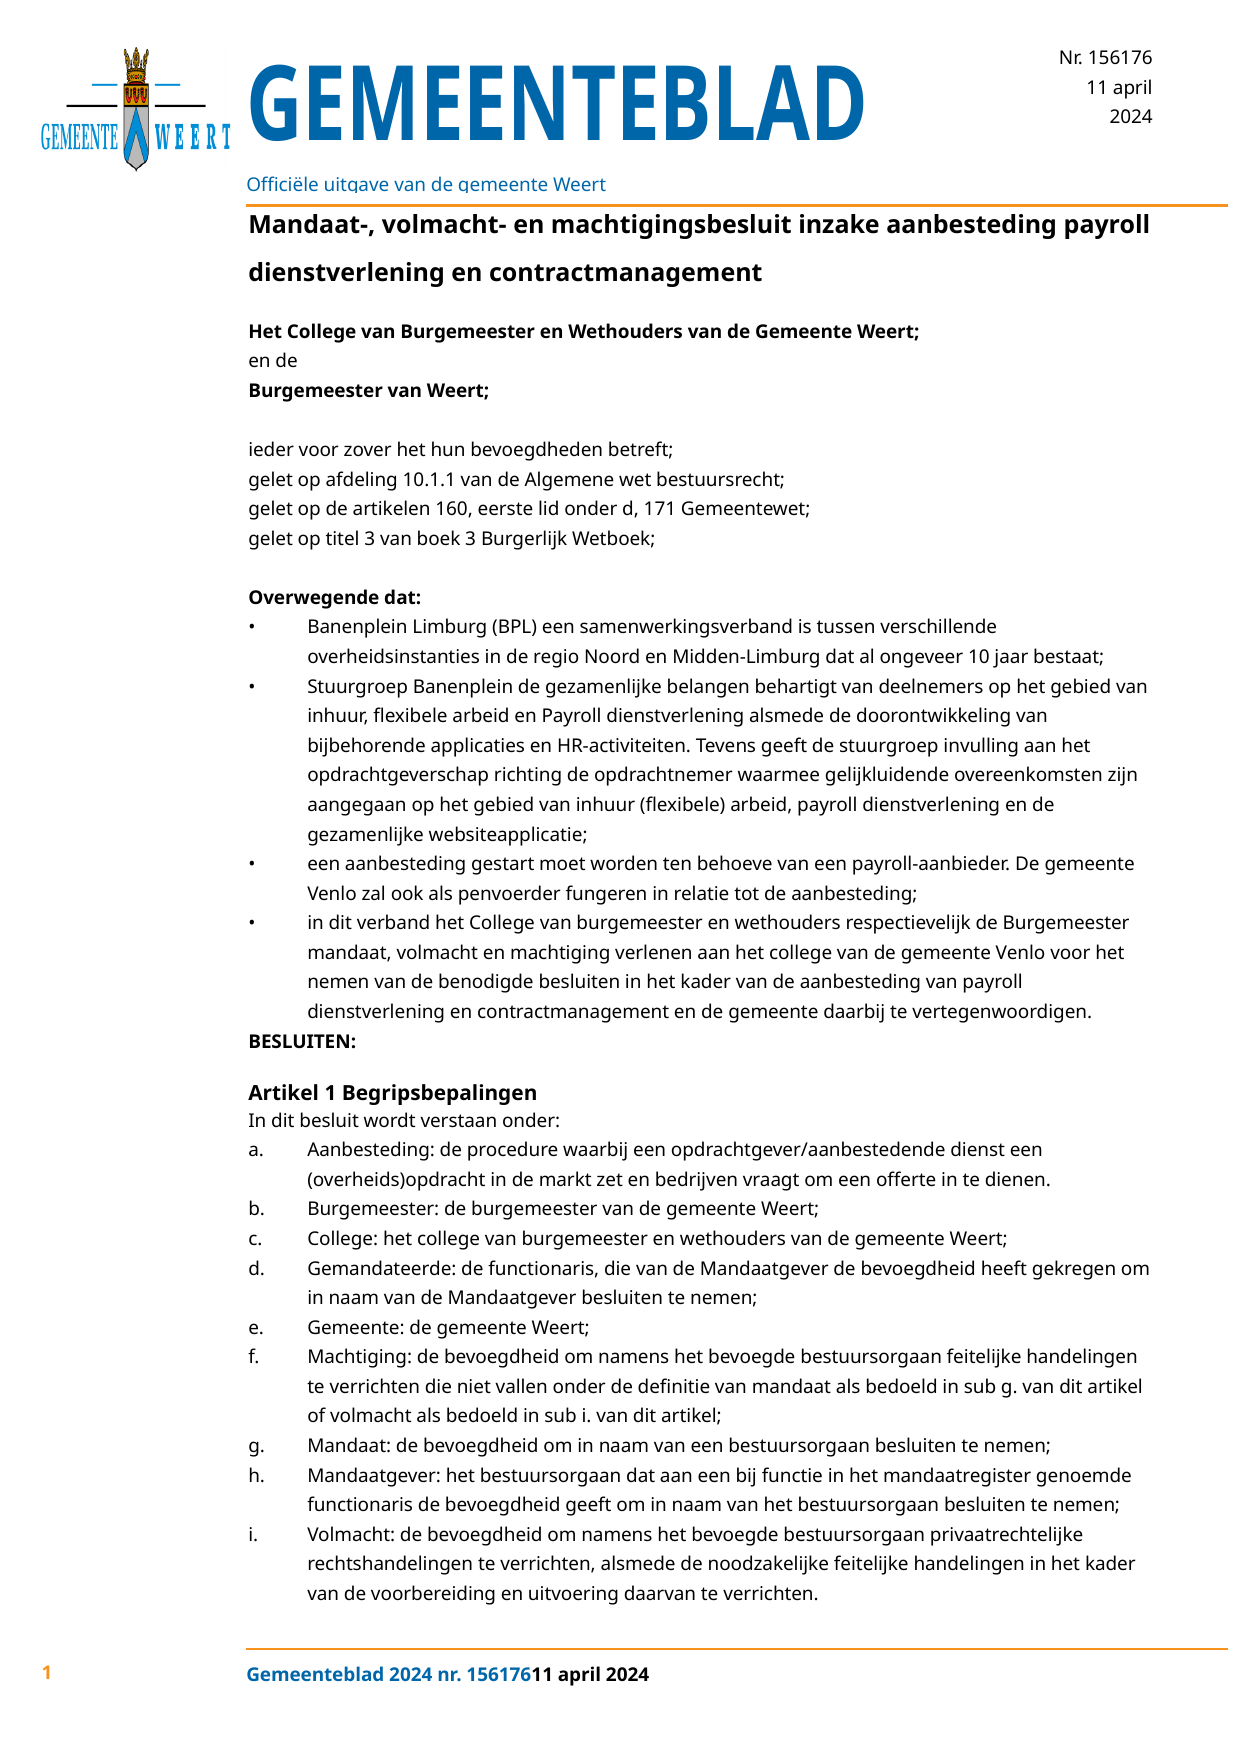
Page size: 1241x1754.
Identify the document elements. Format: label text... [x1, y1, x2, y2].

text Artikel 1 Begripsbepalingen [248, 1078, 1152, 1107]
list Volmacht: de bevoegdheid om namens het bevoegde bestuursorgaan privaatrechtelijke rechtshandelingen te verrichten, alsmede de noodzakelijke feitelijke handelingen in het kader van de voorbereiding en uitvoering daarvan te verrichten. [248, 1521, 1152, 1606]
list Gemandateerde: de functionaris, die van de Mandaatgever de bevoegdheid heeft gekregen om in naam van de Mandaatgever besluiten te nemen; [248, 1255, 1152, 1310]
text gelet op de artikelen 160, eerste lid onder d, 171 Gemeentewet; [248, 495, 1152, 521]
list College: het college van burgemeester en wethouders van de gemeente Weert; [248, 1225, 1152, 1251]
list Mandaat: de bevoegdheid om in naam van een bestuursorgaan besluiten te nemen; [248, 1432, 1152, 1458]
text gelet op titel 3 van boek 3 Burgerlijk Wetboek; [248, 525, 1152, 551]
list in dit verband het College van burgemeester en wethouders respectievelijk de Burgemeester mandaat, volmacht en machtiging verlenen aan het college van de gemeente Venlo voor het nemen van de benodigde besluiten in het kader van de aanbesteding van payroll dienstverlening en contractmanagement en de gemeente daarbij te vertegenwoordigen. [248, 909, 1152, 1024]
text ieder voor zover het hun bevoegdheden betreft; [248, 436, 1152, 462]
list een aanbesteding gestart moet worden ten behoeve van een payroll-aanbieder. De gemeente Venlo zal ook als penvoerder fungeren in relatie tot de aanbesteding; [248, 850, 1152, 906]
text Mandaat-, volmacht- en machtigingsbesluit inzake aanbesteding payroll dienstverlening en contractmanagement [248, 207, 1152, 288]
text In dit besluit wordt verstaan onder: [248, 1107, 1152, 1132]
list Burgemeester: de burgemeester van de gemeente Weert; [248, 1196, 1152, 1221]
list Gemeente: de gemeente Weert; [248, 1314, 1152, 1339]
text BESLUITEN: [248, 1028, 1152, 1054]
text en de [248, 347, 1152, 373]
list Mandaatgever: het bestuursorgaan dat aan een bij functie in het mandaatregister genoemde functionaris de bevoegdheid geeft om in naam van het bestuursorgaan besluiten te nemen; [248, 1462, 1152, 1517]
text Burgemeester van Weert; [248, 377, 1152, 403]
picture [41, 47, 231, 172]
list Machtiging: de bevoegdheid om namens het bevoegde bestuursorgaan feitelijke handelingen te verrichten die niet vallen onder de definitie van mandaat als bedoeld in sub g. van dit artikel of volmacht als bedoeld in sub i. van dit artikel; [248, 1343, 1152, 1428]
list Aanbesteding: de procedure waarbij een opdrachtgever/aanbestedende dienst een (overheids)opdracht in de markt zet en bedrijven vraagt om een offerte in te dienen. [248, 1136, 1152, 1192]
text gelet op afdeling 10.1.1 van de Algemene wet bestuursrecht; [248, 466, 1152, 492]
list Banenplein Limburg (BPL) een samenwerkingsverband is tussen verschillende overheidsinstanties in de regio Noord en Midden-Limburg dat al ongeveer 10 jaar bestaat; [248, 614, 1152, 669]
text Overwegende dat: [248, 584, 1152, 610]
list Stuurgroep Banenplein de gezamenlijke belangen behartigt van deelnemers op het gebied van inhuur, flexibele arbeid en Payroll dienstverlening alsmede de doorontwikkeling van bijbehorende applicaties en HR-activiteiten. Tevens geeft de stuurgroep invulling aan het opdrachtgeverschap richting de opdrachtnemer waarmee gelijkluidende overeenkomsten zijn aangegaan op het gebied van inhuur (flexibele) arbeid, payroll dienstverlening en de gezamenlijke websiteapplicatie; [248, 673, 1152, 847]
text Het College van Burgemeester en Wethouders van de Gemeente Weert; [248, 318, 1152, 344]
